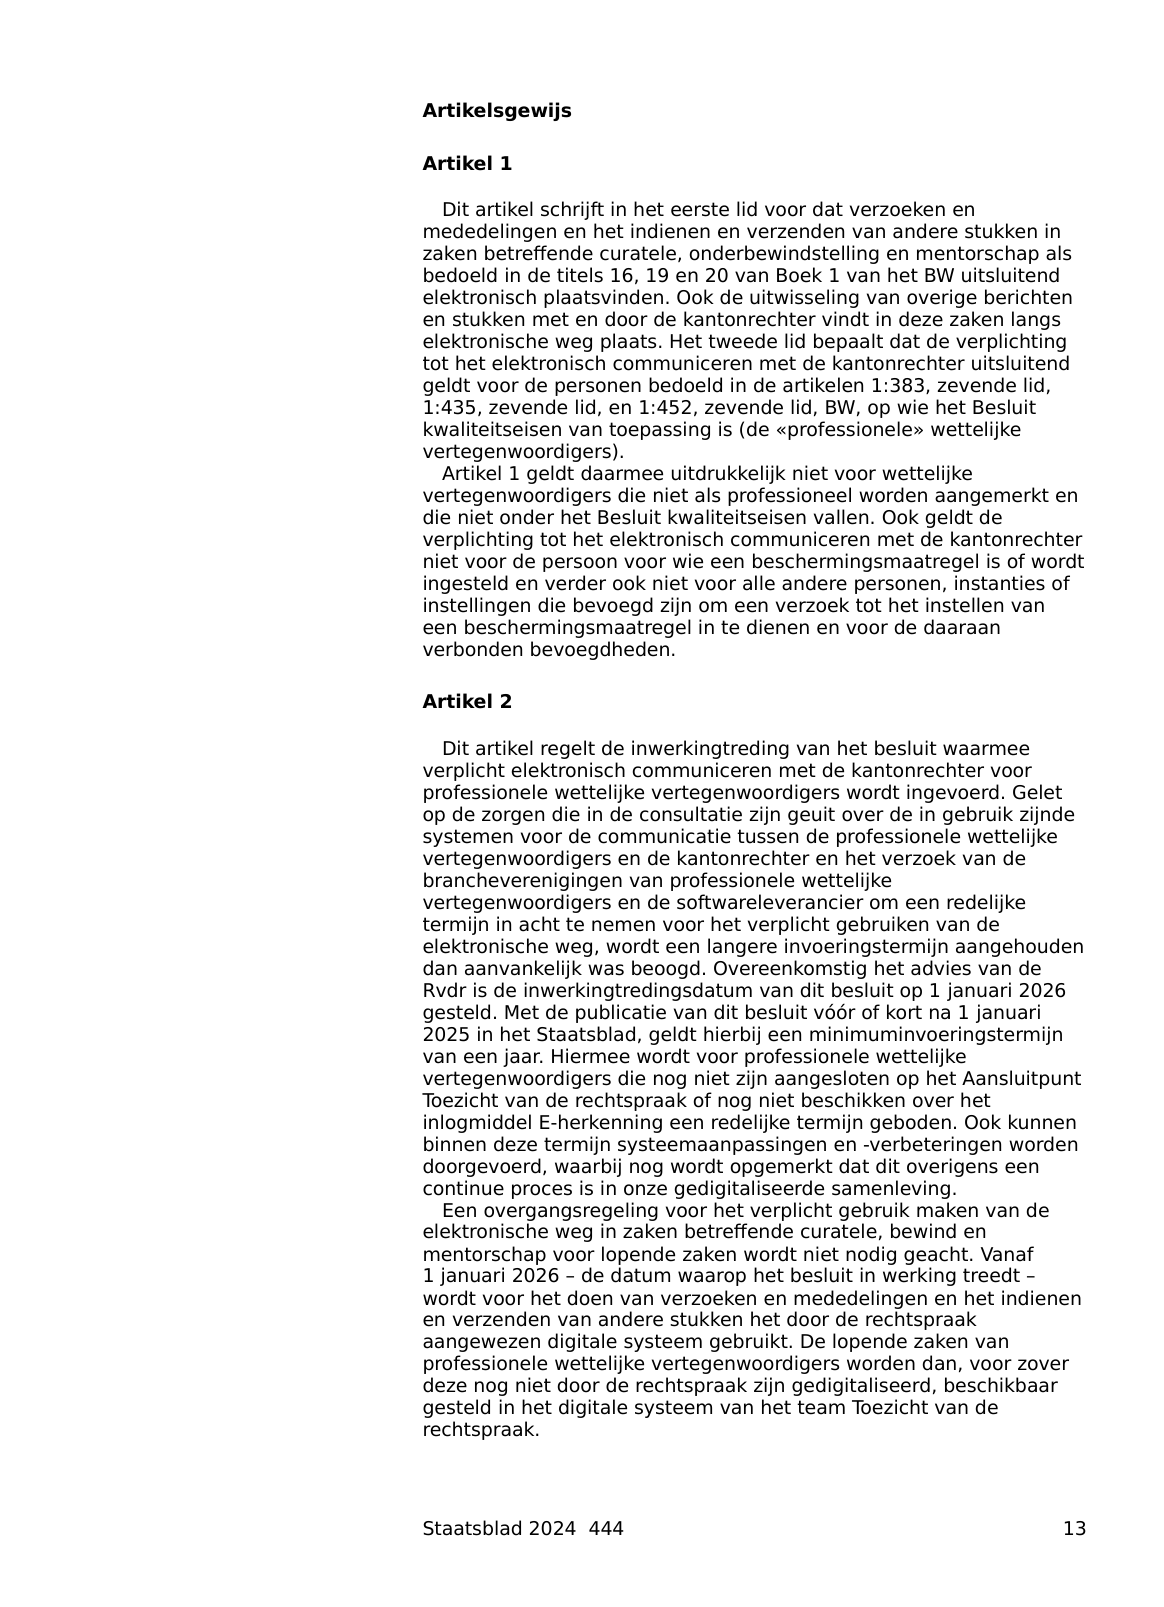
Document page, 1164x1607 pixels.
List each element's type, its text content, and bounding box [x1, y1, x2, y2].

subtitle Artikelsgewijs [422, 100, 1087, 122]
text Dit artikel regelt de inwerkingtreding van het besluit waarmee verplicht elektronisch communiceren met de kantonrechter voor professionele wettelijke vertegenwoordigers wordt ingevoerd. Gelet op de zorgen die in de consultatie zijn geuit over de in gebruik zijnde systemen voor de communicatie tussen de professionele wettelijke vertegenwoordigers en de kantonrechter en het verzoek van de brancheverenigingen van professionele wettelijke vertegenwoordigers en de softwareleverancier om een redelijke termijn in acht te nemen voor het verplicht gebruiken van de elektronische weg, wordt een langere invoeringstermijn aangehouden dan aanvankelijk was beoogd. Overeenkomstig het advies van de Rvdr is de inwerkingtredingsdatum van dit besluit op 1 januari 2026 gesteld. Met de publicatie van dit besluit vóór of kort na 1 januari 2025 in het Staatsblad, geldt hierbij een minimuminvoeringstermijn van een jaar. Hiermee wordt voor professionele wettelijke vertegenwoordigers die nog niet zijn aangesloten op het Aansluitpunt Toezicht van de rechtspraak of nog niet beschikken over het inlogmiddel E-herkenning een redelijke termijn geboden. Ook kunnen binnen deze termijn systeemaanpassingen en -verbeteringen worden doorgevoerd, waarbij nog wordt opgemerkt dat dit overigens een continue proces is in onze gedigitaliseerde samenleving. [422, 738, 1087, 1199]
subtitle Artikel 1 [422, 152, 1087, 174]
subtitle Artikel 2 [422, 691, 1087, 713]
text Dit artikel schrijft in het eerste lid voor dat verzoeken en mededelingen en het indienen en verzenden van andere stukken in zaken betreffende curatele, onderbewindstelling en mentorschap als bedoeld in de titels 16, 19 en 20 van Boek 1 van het BW uitsluitend elektronisch plaatsvinden. Ook de uitwisseling van overige berichten en stukken met en door de kantonrechter vindt in deze zaken langs elektronische weg plaats. Het tweede lid bepaalt dat de verplichting tot het elektronisch communiceren met de kantonrechter uitsluitend geldt voor de personen bedoeld in de artikelen 1:383, zevende lid, 1:435, zevende lid, en 1:452, zevende lid, BW, op wie het Besluit kwaliteitseisen van toepassing is (de «professionele» wettelijke vertegenwoordigers). [422, 199, 1087, 463]
text Een overgangsregeling voor het verplicht gebruik maken van de elektronische weg in zaken betreffende curatele, bewind en mentorschap voor lopende zaken wordt niet nodig geacht. Vanaf 1 januari 2026 – de datum waarop het besluit in werking treedt – wordt voor het doen van verzoeken en mededelingen en het indienen en verzenden van andere stukken het door de rechtspraak aangewezen digitale systeem gebruikt. De lopende zaken van professionele wettelijke vertegenwoordigers worden dan, voor zover deze nog niet door de rechtspraak zijn gedigitaliseerd, beschikbaar gesteld in het digitale systeem van het team Toezicht van de rechtspraak. [422, 1199, 1087, 1441]
text Artikel 1 geldt daarmee uitdrukkelijk niet voor wettelijke vertegenwoordigers die niet als professioneel worden aangemerkt en die niet onder het Besluit kwaliteitseisen vallen. Ook geldt de verplichting tot het elektronisch communiceren met de kantonrechter niet voor de persoon voor wie een beschermingsmaatregel is of wordt ingesteld en verder ook niet voor alle andere personen, instanties of instellingen die bevoegd zijn om een verzoek tot het instellen van een beschermingsmaatregel in te dienen en voor de daaraan verbonden bevoegdheden. [422, 463, 1087, 661]
